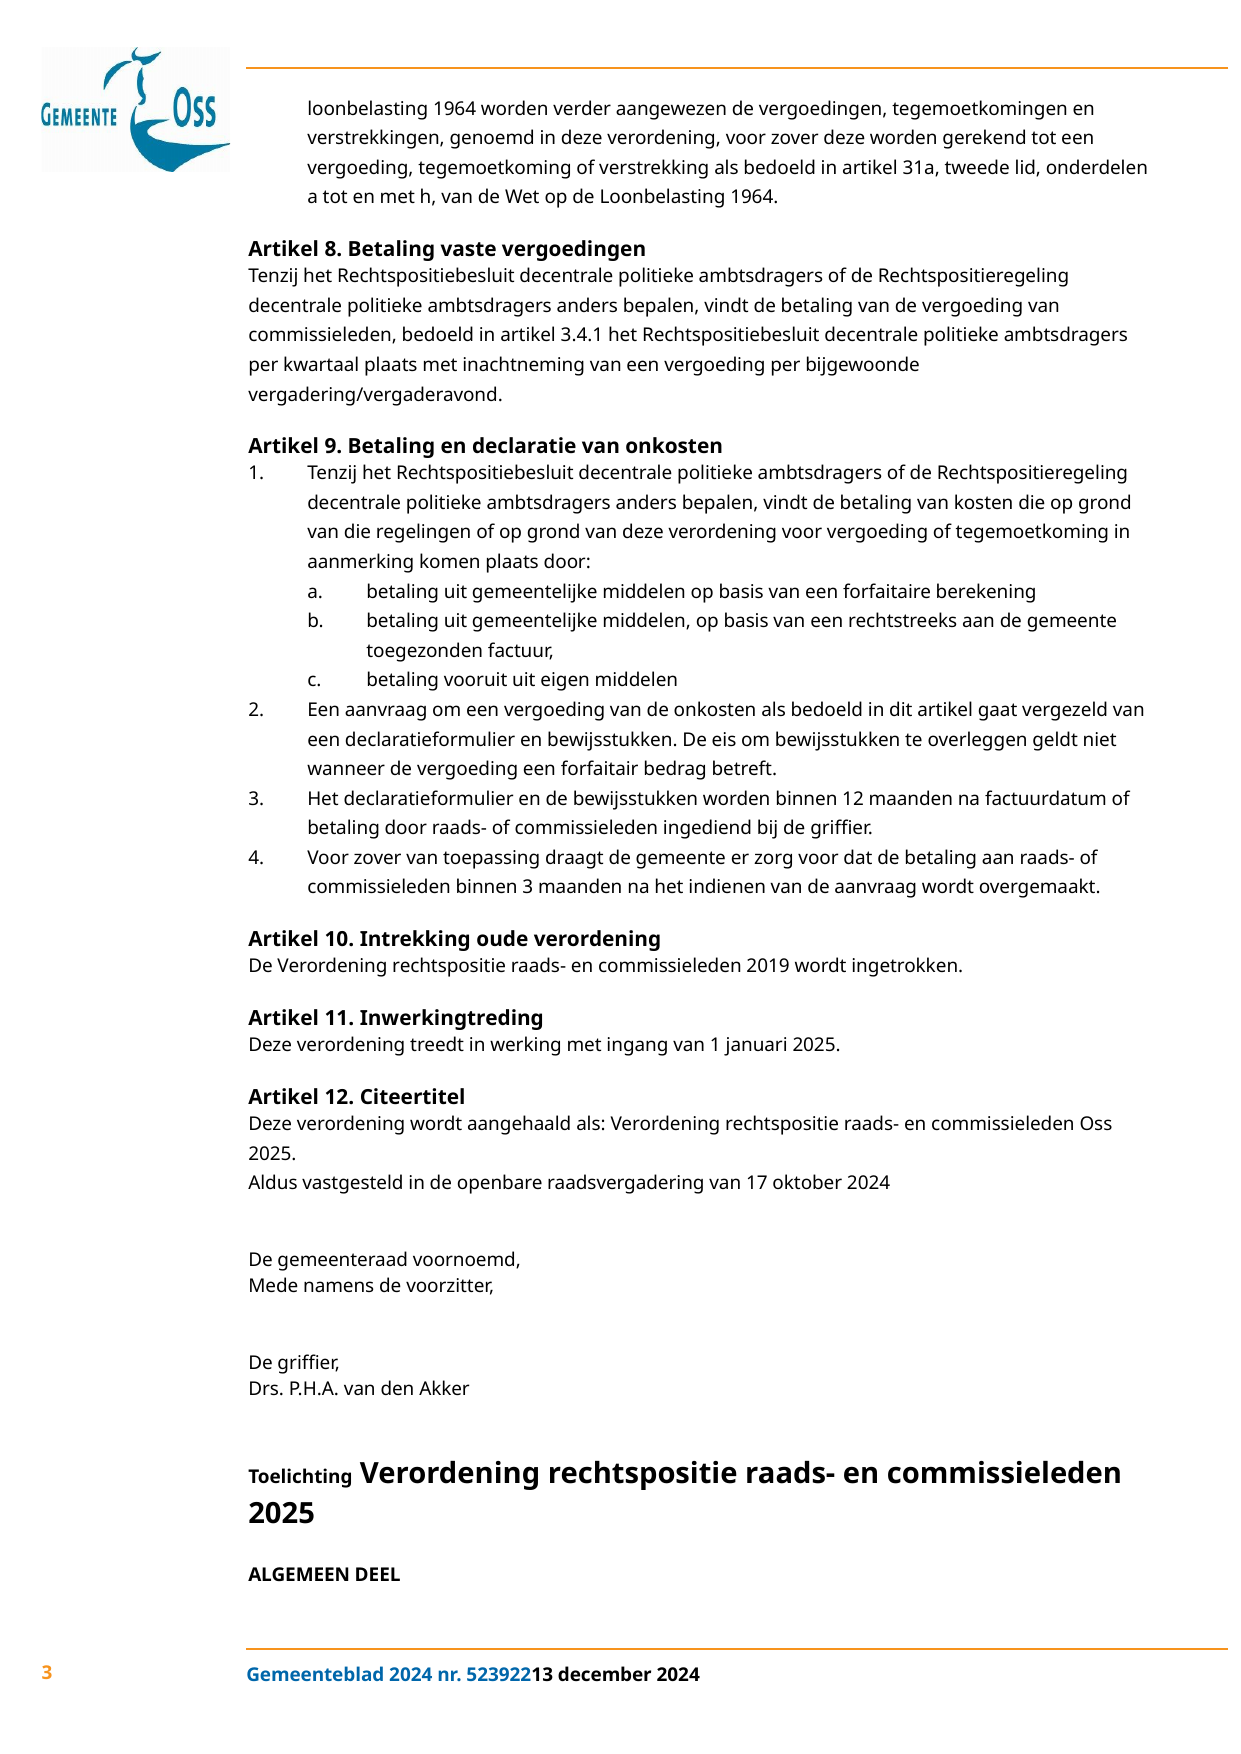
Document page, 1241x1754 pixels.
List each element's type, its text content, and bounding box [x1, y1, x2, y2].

text De griffier, [248, 1349, 1152, 1375]
text Aldus vastgesteld in de openbare raadsvergadering van 17 oktober 2024 [248, 1169, 1152, 1195]
text Toelichting Verordening rechtspositie raads- en commissieleden 2025 [248, 1452, 1152, 1532]
list Het declaratieformulier en de bewijsstukken worden binnen 12 maanden na factuurdatum of betaling door raads- of commissieleden ingediend bij de griffier. [248, 785, 1152, 840]
text Artikel 11. Inwerkingtreding [248, 1003, 1152, 1031]
text Artikel 8. Betaling vaste vergoedingen [248, 234, 1152, 262]
text De Verordening rechtspositie raads- en commissieleden 2019 wordt ingetrokken. [248, 953, 1152, 978]
list betaling vooruit uit eigen middelen [307, 667, 1152, 692]
text De gemeenteraad voornoemd, [248, 1247, 1152, 1272]
list Tenzij het Rechtspositiebesluit decentrale politieke ambtsdragers of de Rechtspositieregeling decentrale politieke ambtsdragers anders bepalen, vindt de betaling van kosten die op grond van die regelingen of op grond van deze verordening voor vergoeding of tegemoetkoming in aanmerking komen plaats door: [248, 459, 1152, 574]
list Een aanvraag om een vergoeding van de onkosten als bedoeld in dit artikel gaat vergezeld van een declaratieformulier en bewijsstukken. De eis om bewijsstukken te overleggen geldt niet wanneer de vergoeding een forfaitair bedrag betreft. [248, 696, 1152, 781]
list betaling uit gemeentelijke middelen, op basis van een rechtstreeks aan de gemeente toegezonden factuur, [307, 607, 1152, 663]
text Artikel 10. Intrekking oude verordening [248, 924, 1152, 953]
list loonbelasting 1964 worden verder aangewezen de vergoedingen, tegemoetkomingen en verstrekkingen, genoemd in deze verordening, voor zover deze worden gerekend tot een vergoeding, tegemoetkoming of verstrekking als bedoeld in artikel 31a, tweede lid, onderdelen a tot en met h, van de Wet op de Loonbelasting 1964. [248, 95, 1152, 209]
text Mede namens de voorzitter, [248, 1272, 1152, 1298]
text Deze verordening treedt in werking met ingang van 1 januari 2025. [248, 1031, 1152, 1057]
list Voor zover van toepassing draagt de gemeente er zorg voor dat de betaling aan raads- of commissieleden binnen 3 maanden na het indienen van de aanvraag wordt overgemaakt. [248, 844, 1152, 899]
text Tenzij het Rechtspositiebesluit decentrale politieke ambtsdragers of de Rechtspositieregeling decentrale politieke ambtsdragers anders bepalen, vindt de betaling van de vergoeding van commissieleden, bedoeld in artikel 3.4.1 het Rechtspositiebesluit decentrale politieke ambtsdragers per kwartaal plaats met inachtneming van een vergoeding per bijgewoonde vergadering/vergaderavond. [248, 262, 1152, 406]
text ALGEMEEN DEEL [248, 1561, 1152, 1587]
text Drs. P.H.A. van den Akker [248, 1375, 1152, 1401]
text Artikel 9. Betaling en declaratie van onkosten [248, 431, 1152, 459]
list betaling uit gemeentelijke middelen op basis van een forfaitaire berekening [307, 578, 1152, 604]
text Deze verordening wordt aangehaald als: Verordening rechtspositie raads- en commissieleden Oss 2025. [248, 1110, 1152, 1166]
picture [41, 47, 231, 172]
text Artikel 12. Citeertitel [248, 1082, 1152, 1110]
